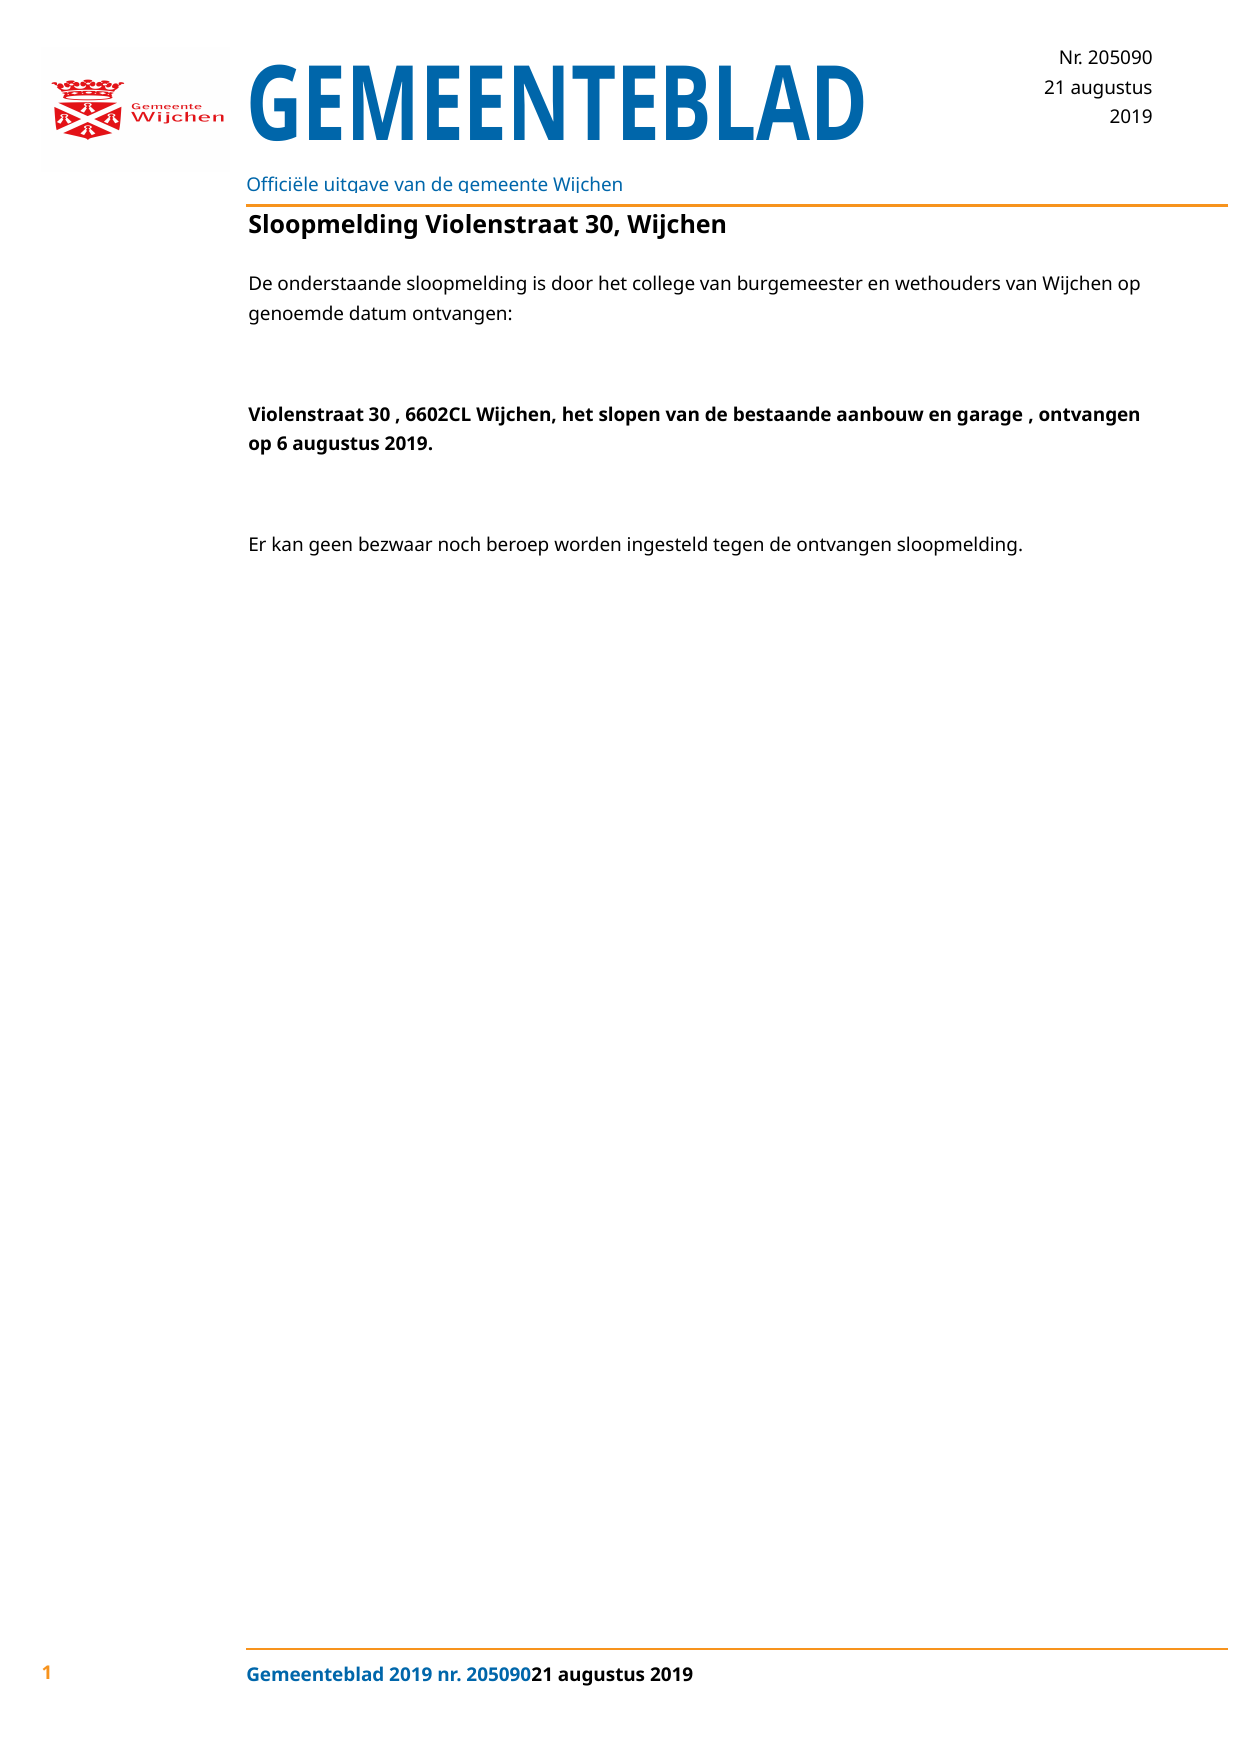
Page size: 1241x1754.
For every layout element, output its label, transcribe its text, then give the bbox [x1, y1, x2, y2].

text Er kan geen bezwaar noch beroep worden ingesteld tegen de ontvangen sloopmelding. [248, 531, 1152, 557]
text De onderstaande sloopmelding is door het college van burgemeester en wethouders van Wijchen op genoemde datum ontvangen: [248, 270, 1152, 326]
picture [41, 47, 231, 172]
text Sloopmelding Violenstraat 30, Wijchen [248, 207, 1152, 241]
text Violenstraat 30 , 6602CL Wijchen, het slopen van de bestaande aanbouw en garage , ontvangen op 6 augustus 2019. [248, 401, 1152, 456]
